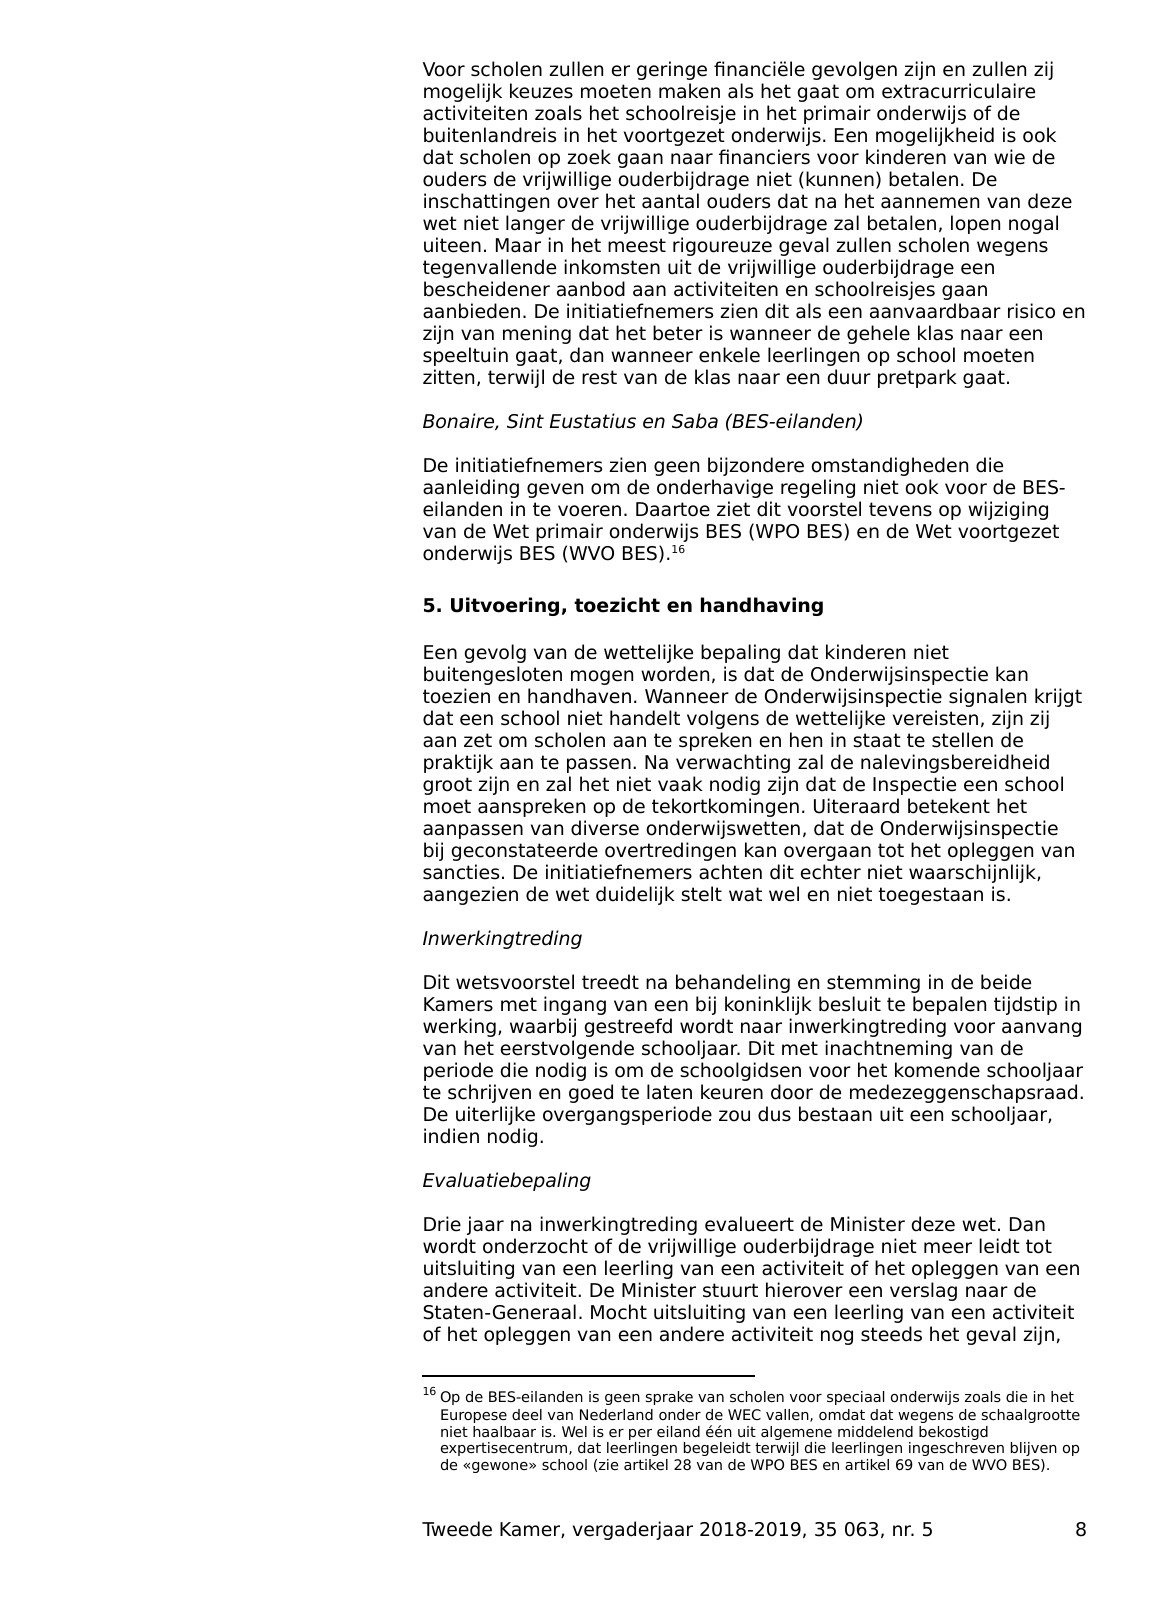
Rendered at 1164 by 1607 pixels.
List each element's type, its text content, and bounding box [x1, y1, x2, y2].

text Voor scholen zullen er geringe financiële gevolgen zijn en zullen zij mogelijk keuzes moeten maken als het gaat om extracurriculaire activiteiten zoals het schoolreisje in het primair onderwijs of de buitenlandreis in het voortgezet onderwijs. Een mogelijkheid is ook dat scholen op zoek gaan naar financiers voor kinderen van wie de ouders de vrijwillige ouderbijdrage niet (kunnen) betalen. De inschattingen over het aantal ouders dat na het aannemen van deze wet niet langer de vrijwillige ouderbijdrage zal betalen, lopen nogal uiteen. Maar in het meest rigoureuze geval zullen scholen wegens tegenvallende inkomsten uit de vrijwillige ouderbijdrage een bescheidener aanbod aan activiteiten en schoolreisjes gaan aanbieden. De initiatiefnemers zien dit als een aanvaardbaar risico en zijn van mening dat het beter is wanneer de gehele klas naar een speeltuin gaat, dan wanneer enkele leerlingen op school moeten zitten, terwijl de rest van de klas naar een duur pretpark gaat. [422, 59, 1087, 389]
text Dit wetsvoorstel treedt na behandeling en stemming in de beide Kamers met ingang van een bij koninklijk besluit te bepalen tijdstip in werking, waarbij gestreefd wordt naar inwerkingtreding voor aanvang van het eerstvolgende schooljaar. Dit met inachtneming van de periode die nodig is om de schoolgidsen voor het komende schooljaar te schrijven en goed te laten keuren door de medezeggenschapsraad. De uiterlijke overgangsperiode zou dus bestaan uit een schooljaar, indien nodig. [422, 972, 1087, 1148]
text Een gevolg van de wettelijke bepaling dat kinderen niet buitengesloten mogen worden, is dat de Onderwijsinspectie kan toezien en handhaven. Wanneer de Onderwijsinspectie signalen krijgt dat een school niet handelt volgens de wettelijke vereisten, zijn zij aan zet om scholen aan te spreken en hen in staat te stellen de praktijk aan te passen. Na verwachting zal de nalevingsbereidheid groot zijn en zal het niet vaak nodig zijn dat de Inspectie een school moet aanspreken op de tekortkomingen. Uiteraard betekent het aanpassen van diverse onderwijswetten, dat de Onderwijsinspectie bij geconstateerde overtredingen kan overgaan tot het opleggen van sancties. De initiatiefnemers achten dit echter niet waarschijnlijk, aangezien de wet duidelijk stelt wat wel en niet toegestaan is. [422, 642, 1087, 906]
subtitle Inwerkingtreding [422, 928, 1087, 950]
text Op de BES-eilanden is geen sprake van scholen voor speciaal onderwijs zoals die in het Europese deel van Nederland onder de WEC vallen, omdat dat wegens de schaalgrootte niet haalbaar is. Wel is er per eiland één uit algemene middelend bekostigd expertisecentrum, dat leerlingen begeleidt terwijl die leerlingen ingeschreven blijven op de «gewone» school (zie artikel 28 van de WPO BES en artikel 69 van de WVO BES). [422, 1385, 1087, 1474]
subtitle 5. Uitvoering, toezicht en handhaving [422, 595, 1087, 617]
text De initiatiefnemers zien geen bijzondere omstandigheden die aanleiding geven om de onderhavige regeling niet ook voor de BES-eilanden in te voeren. Daartoe ziet dit voorstel tevens op wijziging van de Wet primair onderwijs BES (WPO BES) en de Wet voortgezet onderwijs BES (WVO BES). [422, 455, 1087, 565]
text Drie jaar na inwerkingtreding evalueert de Minister deze wet. Dan wordt onderzocht of de vrijwillige ouderbijdrage niet meer leidt tot uitsluiting van een leerling van een activiteit of het opleggen van een andere activiteit. De Minister stuurt hierover een verslag naar de Staten-Generaal. Mocht uitsluiting van een leerling van een activiteit of het opleggen van een andere activiteit nog steeds het geval zijn, [422, 1214, 1087, 1346]
subtitle Bonaire, Sint Eustatius en Saba (BES-eilanden) [422, 411, 1087, 433]
subtitle Evaluatiebepaling [422, 1170, 1087, 1192]
